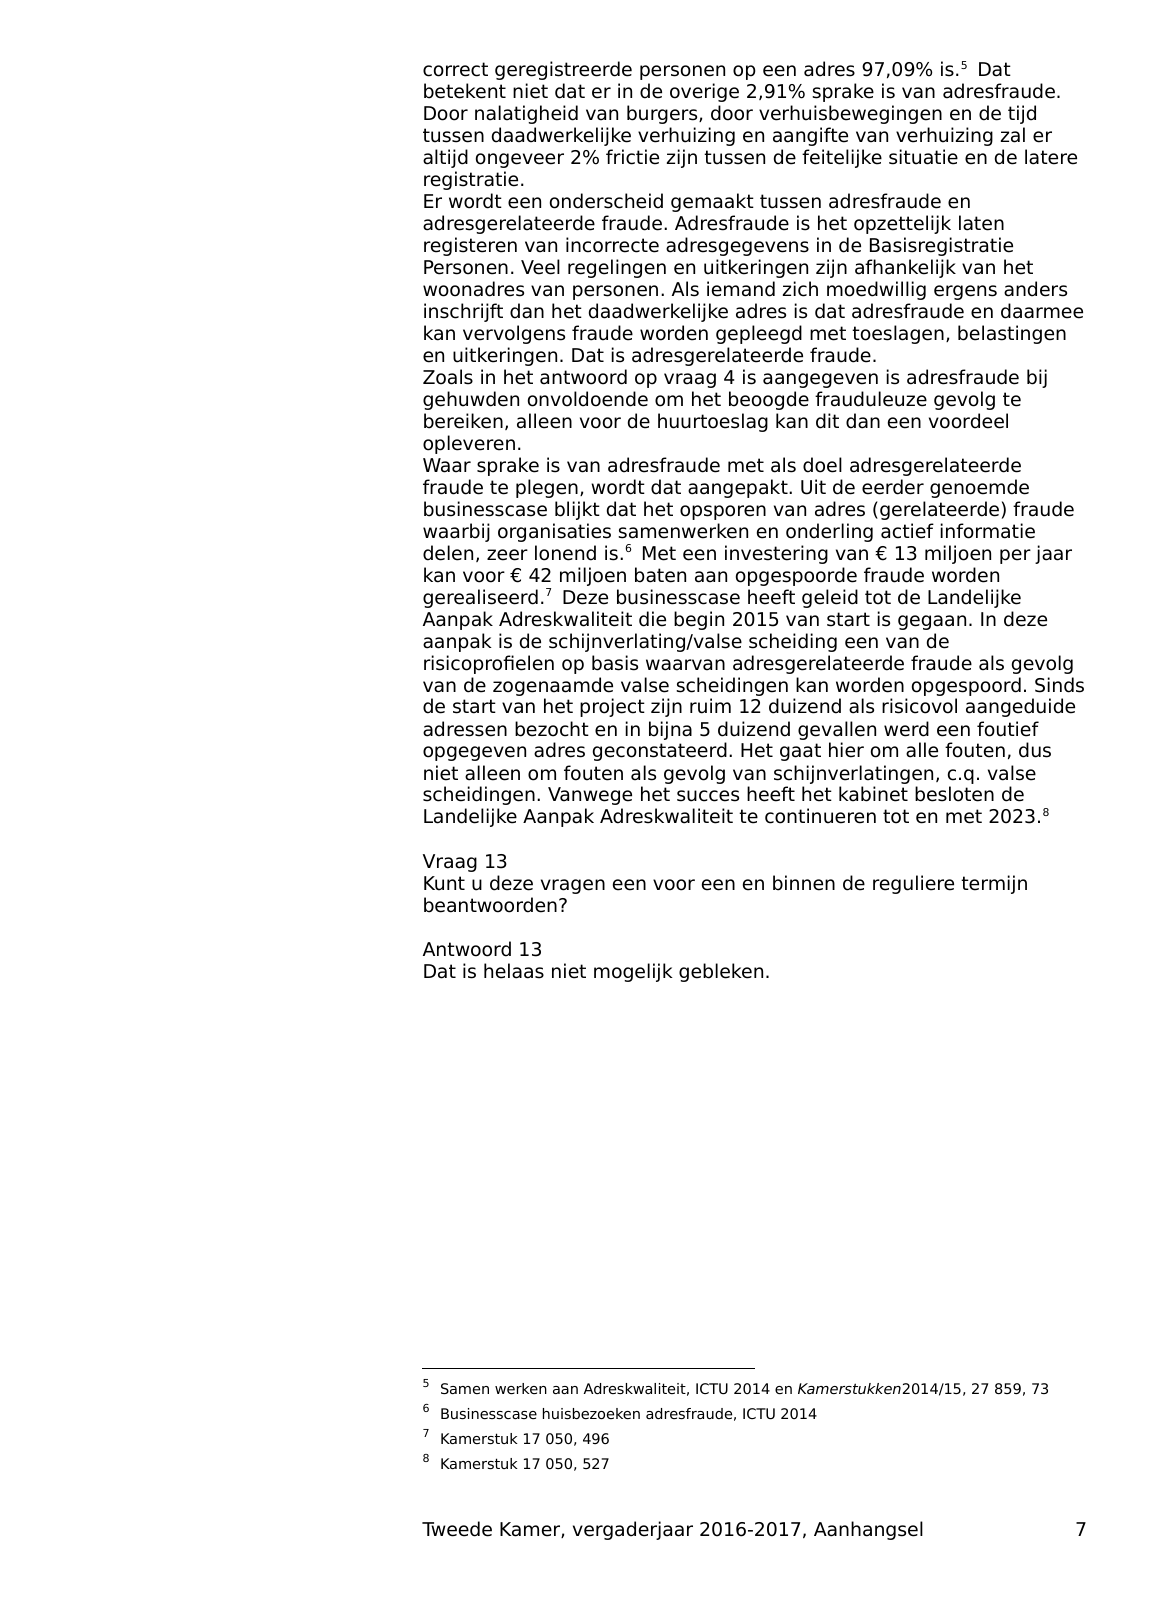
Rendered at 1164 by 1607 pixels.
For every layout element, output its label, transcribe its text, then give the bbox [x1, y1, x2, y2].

text Kunt u deze vragen een voor een en binnen de reguliere termijn beantwoorden? [422, 872, 1087, 916]
text Antwoord 13 [422, 939, 1087, 961]
text Samen werken aan Adreskwaliteit, ICTU 2014 en Kamerstukken2014/15, 27 859, 73 [422, 1377, 1087, 1399]
text Waar sprake is van adresfraude met als doel adresgerelateerde fraude te plegen, wordt dat aangepakt. Uit de eerder genoemde businesscase blijkt dat het opsporen van adres (gerelateerde) fraude waarbij organisaties samenwerken en onderling actief informatie delen, zeer lonend is. Met een investering van € 13 miljoen per jaar kan voor € 42 miljoen baten aan opgespoorde fraude worden gerealiseerd. Deze businesscase heeft geleid tot de Landelijke Aanpak Adreskwaliteit die begin 2015 van start is gegaan. In deze aanpak is de schijnverlating/valse scheiding een van de risicoprofielen op basis waarvan adresgerelateerde fraude als gevolg van de zogenaamde valse scheidingen kan worden opgespoord. Sinds de start van het project zijn ruim 12 duizend als risicovol aangeduide adressen bezocht en in bijna 5 duizend gevallen werd een foutief opgegeven adres geconstateerd. Het gaat hier om alle fouten, dus niet alleen om fouten als gevolg van schijnverlatingen, c.q. valse scheidingen. Vanwege het succes heeft het kabinet besloten de Landelijke Aanpak Adreskwaliteit te continueren tot en met 2023. [422, 455, 1087, 828]
text Vraag 13 [422, 851, 1087, 872]
text correct geregistreerde personen op een adres 97,09% is. Dat betekent niet dat er in de overige 2,91% sprake is van adresfraude. Door nalatigheid van burgers, door verhuisbewegingen en de tijd tussen daadwerkelijke verhuizing en aangifte van verhuizing zal er altijd ongeveer 2% frictie zijn tussen de feitelijke situatie en de latere registratie. [422, 59, 1087, 191]
text Businesscase huisbezoeken adresfraude, ICTU 2014 [422, 1402, 1087, 1424]
text Dat is helaas niet mogelijk gebleken. [422, 961, 1087, 983]
text Kamerstuk 17 050, 527 [422, 1452, 1087, 1474]
text Zoals in het antwoord op vraag 4 is aangegeven is adresfraude bij gehuwden onvoldoende om het beoogde frauduleuze gevolg te bereiken, alleen voor de huurtoeslag kan dit dan een voordeel opleveren. [422, 367, 1087, 455]
text Er wordt een onderscheid gemaakt tussen adresfraude en adresgerelateerde fraude. Adresfraude is het opzettelijk laten registeren van incorrecte adresgegevens in de Basisregistratie Personen. Veel regelingen en uitkeringen zijn afhankelijk van het woonadres van personen. Als iemand zich moedwillig ergens anders inschrijft dan het daadwerkelijke adres is dat adresfraude en daarmee kan vervolgens fraude worden gepleegd met toeslagen, belastingen en uitkeringen. Dat is adresgerelateerde fraude. [422, 191, 1087, 367]
text Kamerstuk 17 050, 496 [422, 1427, 1087, 1449]
